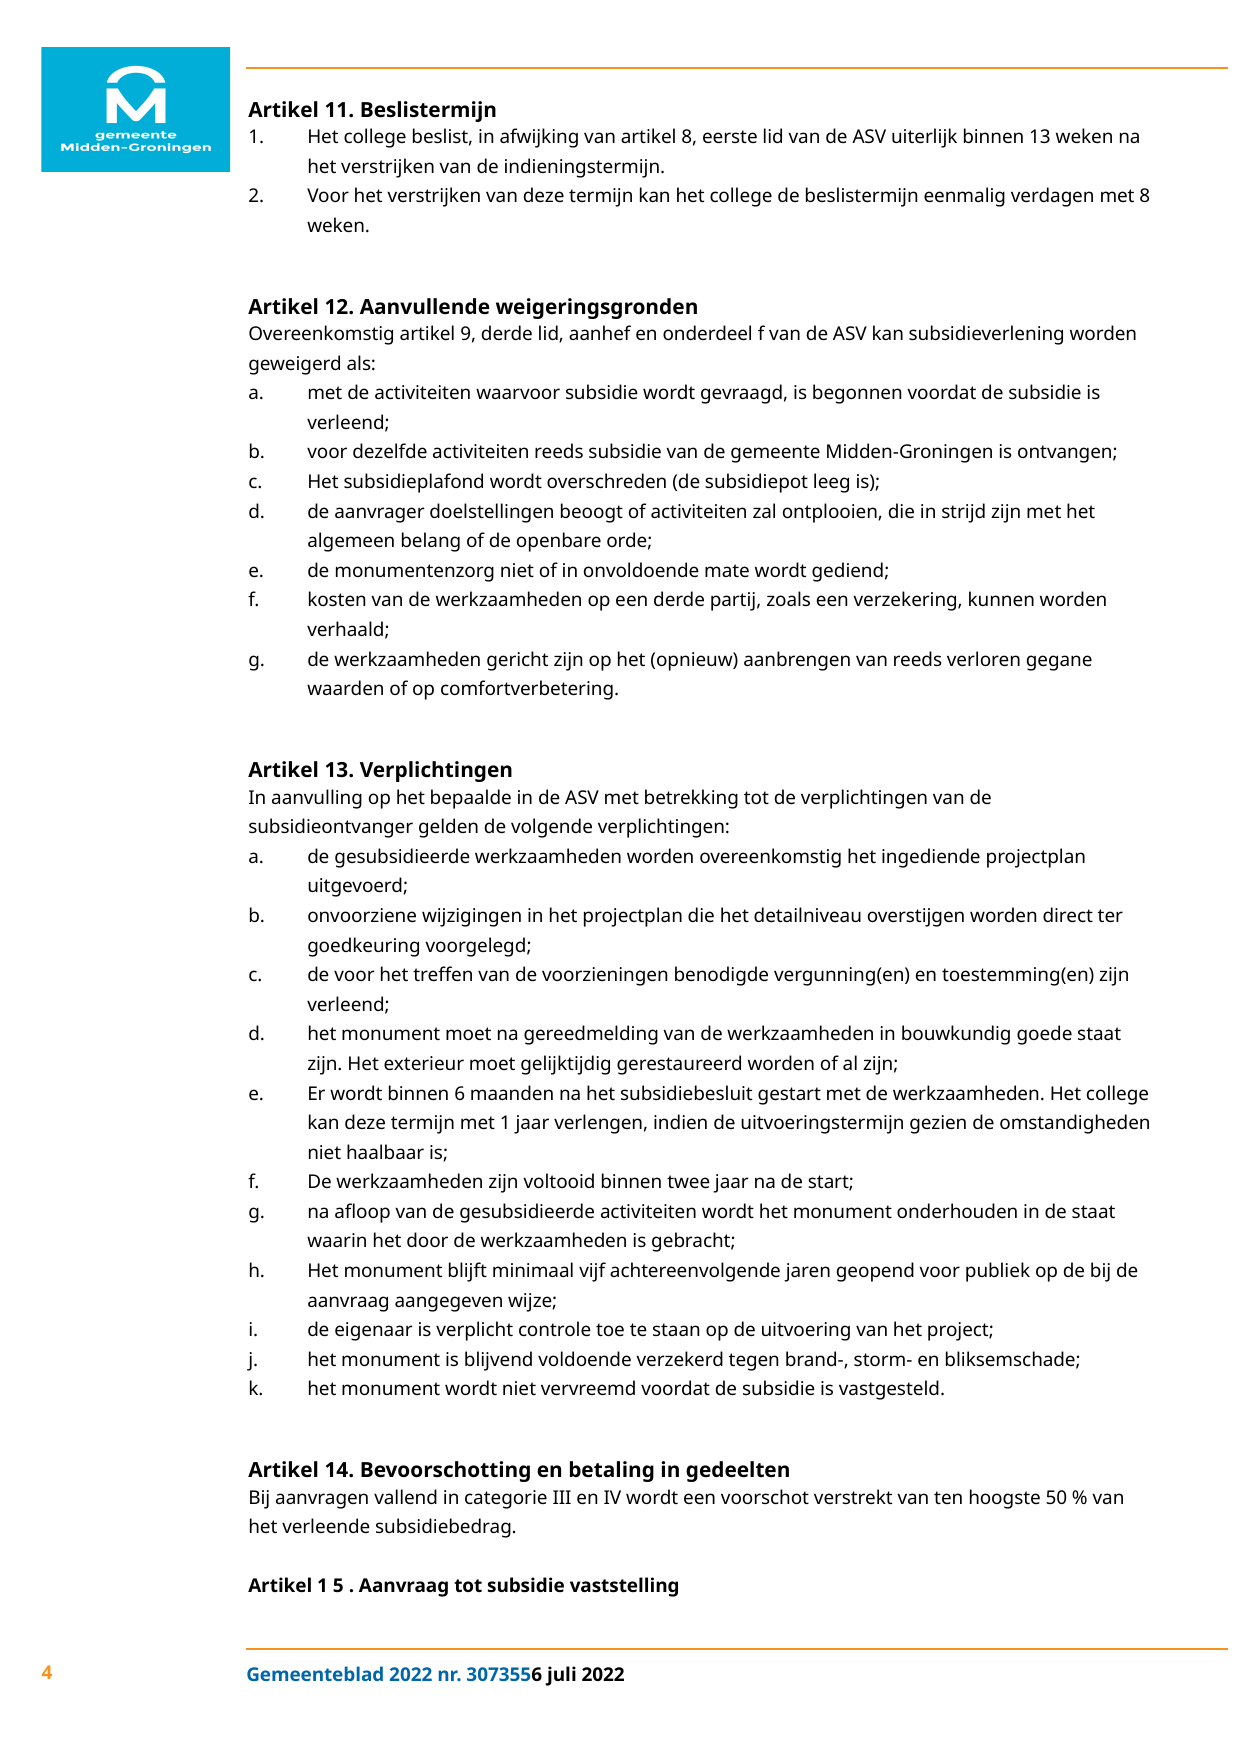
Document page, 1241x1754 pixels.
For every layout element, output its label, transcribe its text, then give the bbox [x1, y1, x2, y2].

picture [107, 89, 165, 122]
list de eigenaar is verplicht controle toe te staan op de uitvoering van het project; [248, 1316, 1152, 1342]
list met de activiteiten waarvoor subsidie wordt gevraagd, is begonnen voordat de subsidie is verleend; [248, 379, 1152, 435]
list kosten van de werkzaamheden op een derde partij, zoals een verzekering, kunnen worden verhaald; [248, 587, 1152, 642]
picture [108, 66, 164, 82]
list na afloop van de gesubsidieerde activiteiten wordt het monument onderhouden in de staat waarin het door de werkzaamheden is gebracht; [248, 1198, 1152, 1253]
text Bij aanvragen vallend in categorie III en IV wordt een voorschot verstrekt van ten hoogste 50 % van het verleende subsidiebedrag. [248, 1484, 1152, 1539]
list De werkzaamheden zijn voltooid binnen twee jaar na de start; [248, 1168, 1152, 1194]
text Artikel 12. Aanvullende weigeringsgronden [248, 292, 1152, 320]
list de aanvrager doelstellingen beoogt of activiteiten zal ontplooien, die in strijd zijn met het algemeen belang of de openbare orde; [248, 498, 1152, 553]
list Er wordt binnen 6 maanden na het subsidiebesluit gestart met de werkzaamheden. Het college kan deze termijn met 1 jaar verlengen, indien de uitvoeringstermijn gezien de omstandigheden niet haalbaar is; [248, 1080, 1152, 1164]
list de werkzaamheden gericht zijn op het (opnieuw) aanbrengen van reeds verloren gegane waarden of op comfortverbetering. [248, 646, 1152, 701]
text Artikel 1 5 . Aanvraag tot subsidie vaststelling [248, 1573, 1152, 1598]
text In aanvulling op het bepaalde in de ASV met betrekking tot de verplichtingen van de subsidieontvanger gelden de volgende verplichtingen: [248, 784, 1152, 839]
list Het college beslist, in afwijking van artikel 8, eerste lid van de ASV uiterlijk binnen 13 weken na het verstrijken van de indieningstermijn. [248, 123, 1152, 178]
list het monument wordt niet vervreemd voordat de subsidie is vastgesteld. [248, 1376, 1152, 1401]
picture [184, 146, 190, 153]
text Overeenkomstig artikel 9, derde lid, aanhef en onderdeel f van de ASV kan subsidieverlening worden geweigerd als: [248, 320, 1152, 376]
list het monument is blijvend voldoende verzekerd tegen brand-, storm- en bliksemschade; [248, 1346, 1152, 1372]
list Voor het verstrijken van deze termijn kan het college de beslistermijn eenmalig verdagen met 8 weken. [248, 182, 1152, 238]
list het monument moet na gereedmelding van de werkzaamheden in bouwkundig goede staat zijn. Het exterieur moet gelijktijdig gerestaureerd worden of al zijn; [248, 1021, 1152, 1076]
list voor dezelfde activiteiten reeds subsidie van de gemeente Midden-Groningen is ontvangen; [248, 439, 1152, 464]
list Het subsidieplafond wordt overschreden (de subsidiepot leeg is); [248, 468, 1152, 494]
list de voor het treffen van de voorzieningen benodigde vergunning(en) en toestemming(en) zijn verleend; [248, 961, 1152, 1017]
text Artikel 13. Verplichtingen [248, 755, 1152, 784]
list de gesubsidieerde werkzaamheden worden overeenkomstig het ingediende projectplan uitgevoerd; [248, 843, 1152, 898]
list onvoorziene wijzigingen in het projectplan die het detailniveau overstijgen worden direct ter goedkeuring voorgelegd; [248, 902, 1152, 957]
list de monumentenzorg niet of in onvoldoende mate wordt gediend; [248, 557, 1152, 583]
text Artikel 14. Bevoorschotting en betaling in gedeelten [248, 1456, 1152, 1484]
list Het monument blijft minimaal vijf achtereenvolgende jaren geopend voor publiek op de bij de aanvraag aangegeven wijze; [248, 1257, 1152, 1312]
text Artikel 11. Beslistermijn [248, 95, 1152, 123]
